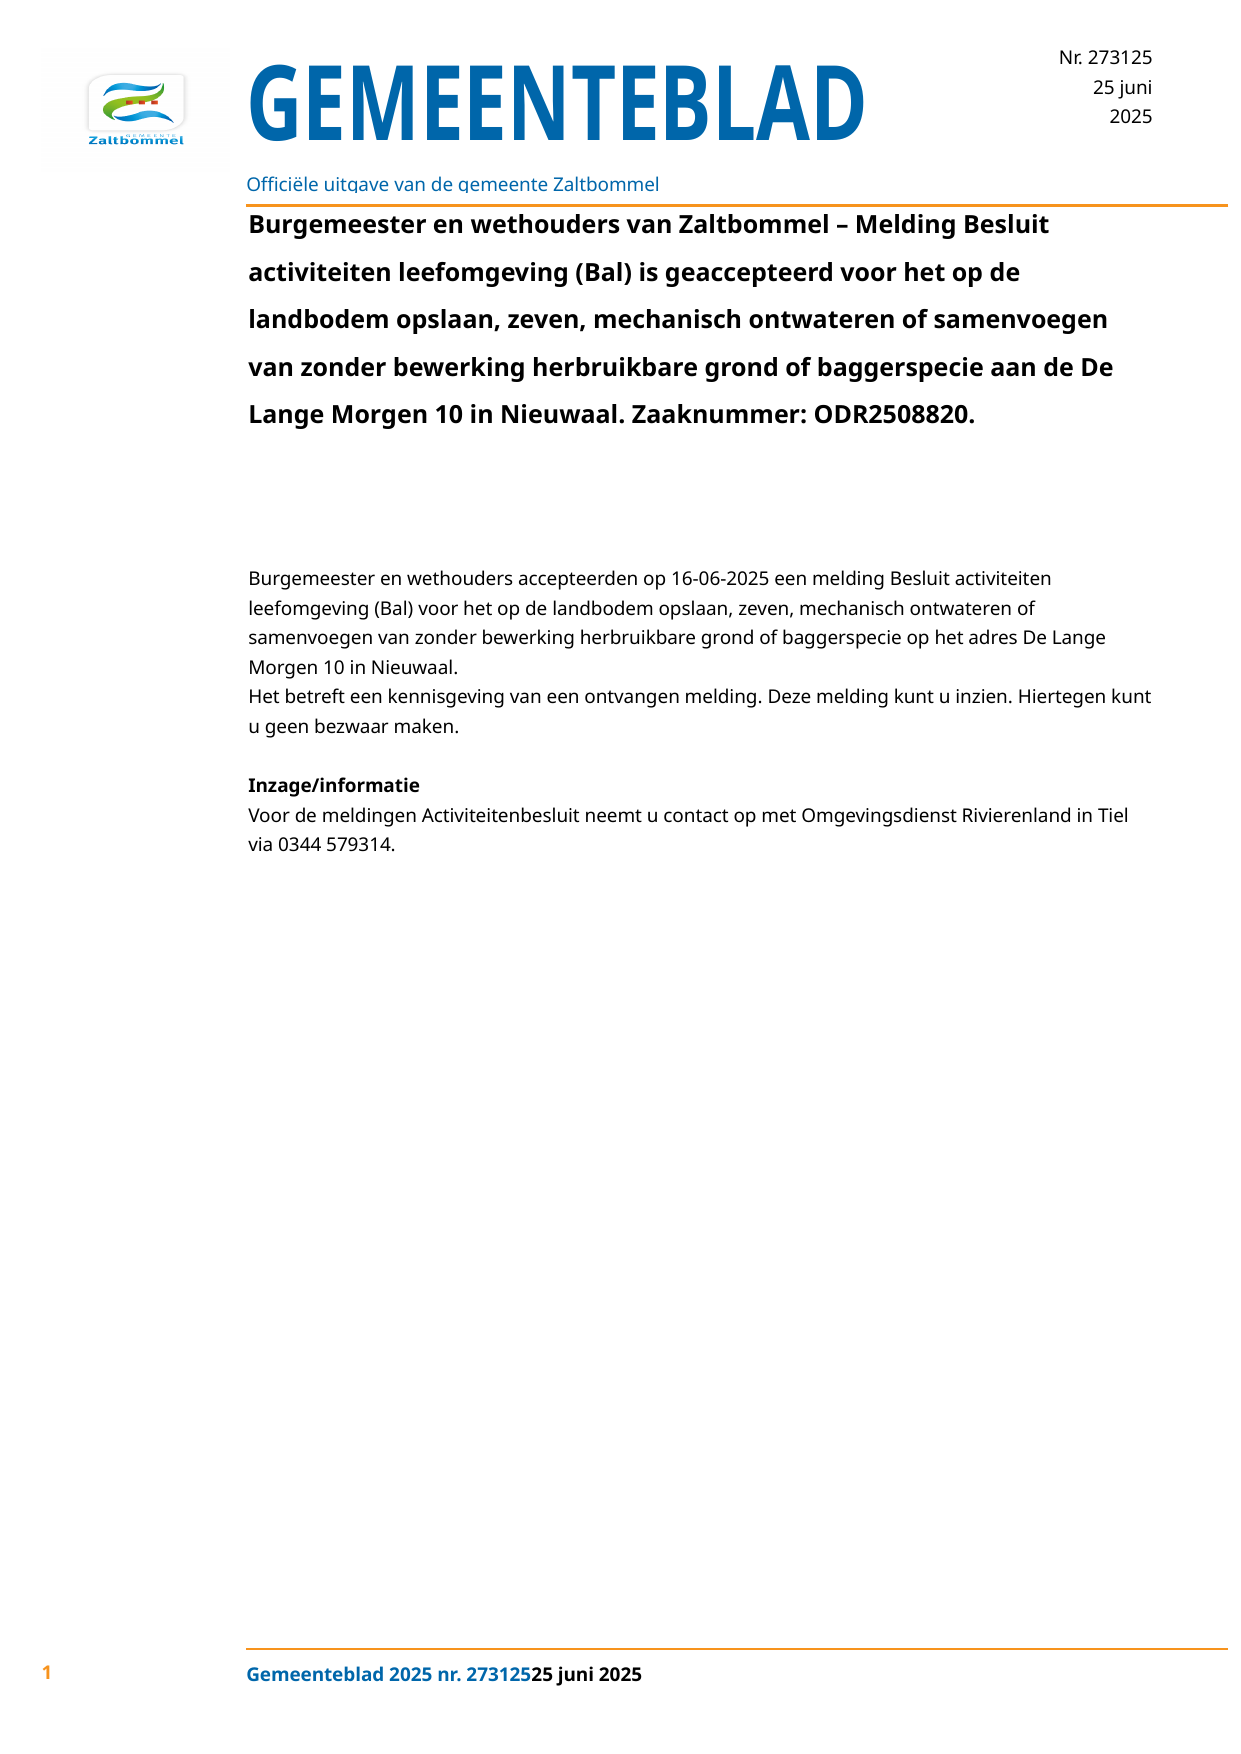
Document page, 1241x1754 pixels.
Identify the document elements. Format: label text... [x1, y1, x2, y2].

text Het betreft een kennisgeving van een ontvangen melding. Deze melding kunt u inzien. Hiertegen kunt u geen bezwaar maken. [248, 684, 1152, 739]
text Burgemeester en wethouders van Zaltbommel – Melding Besluit activiteiten leefomgeving (Bal) is geaccepteerd voor het op de landbodem opslaan, zeven, mechanisch ontwateren of samenvoegen van zonder bewerking herbruikbare grond of baggerspecie aan de De Lange Morgen 10 in Nieuwaal. Zaaknummer: ODR2508820. [248, 207, 1152, 431]
text Inzage/informatie [248, 772, 1152, 798]
text Burgemeester en wethouders accepteerden op 16-06-2025 een melding Besluit activiteiten leefomgeving (Bal) voor het op de landbodem opslaan, zeven, mechanisch ontwateren of samenvoegen van zonder bewerking herbruikbare grond of baggerspecie op het adres De Lange Morgen 10 in Nieuwaal. [248, 565, 1152, 680]
picture [41, 47, 231, 172]
text Voor de meldingen Activiteitenbesluit neemt u contact op met Omgevingsdienst Rivierenland in Tiel via 0344 579314. [248, 802, 1152, 857]
